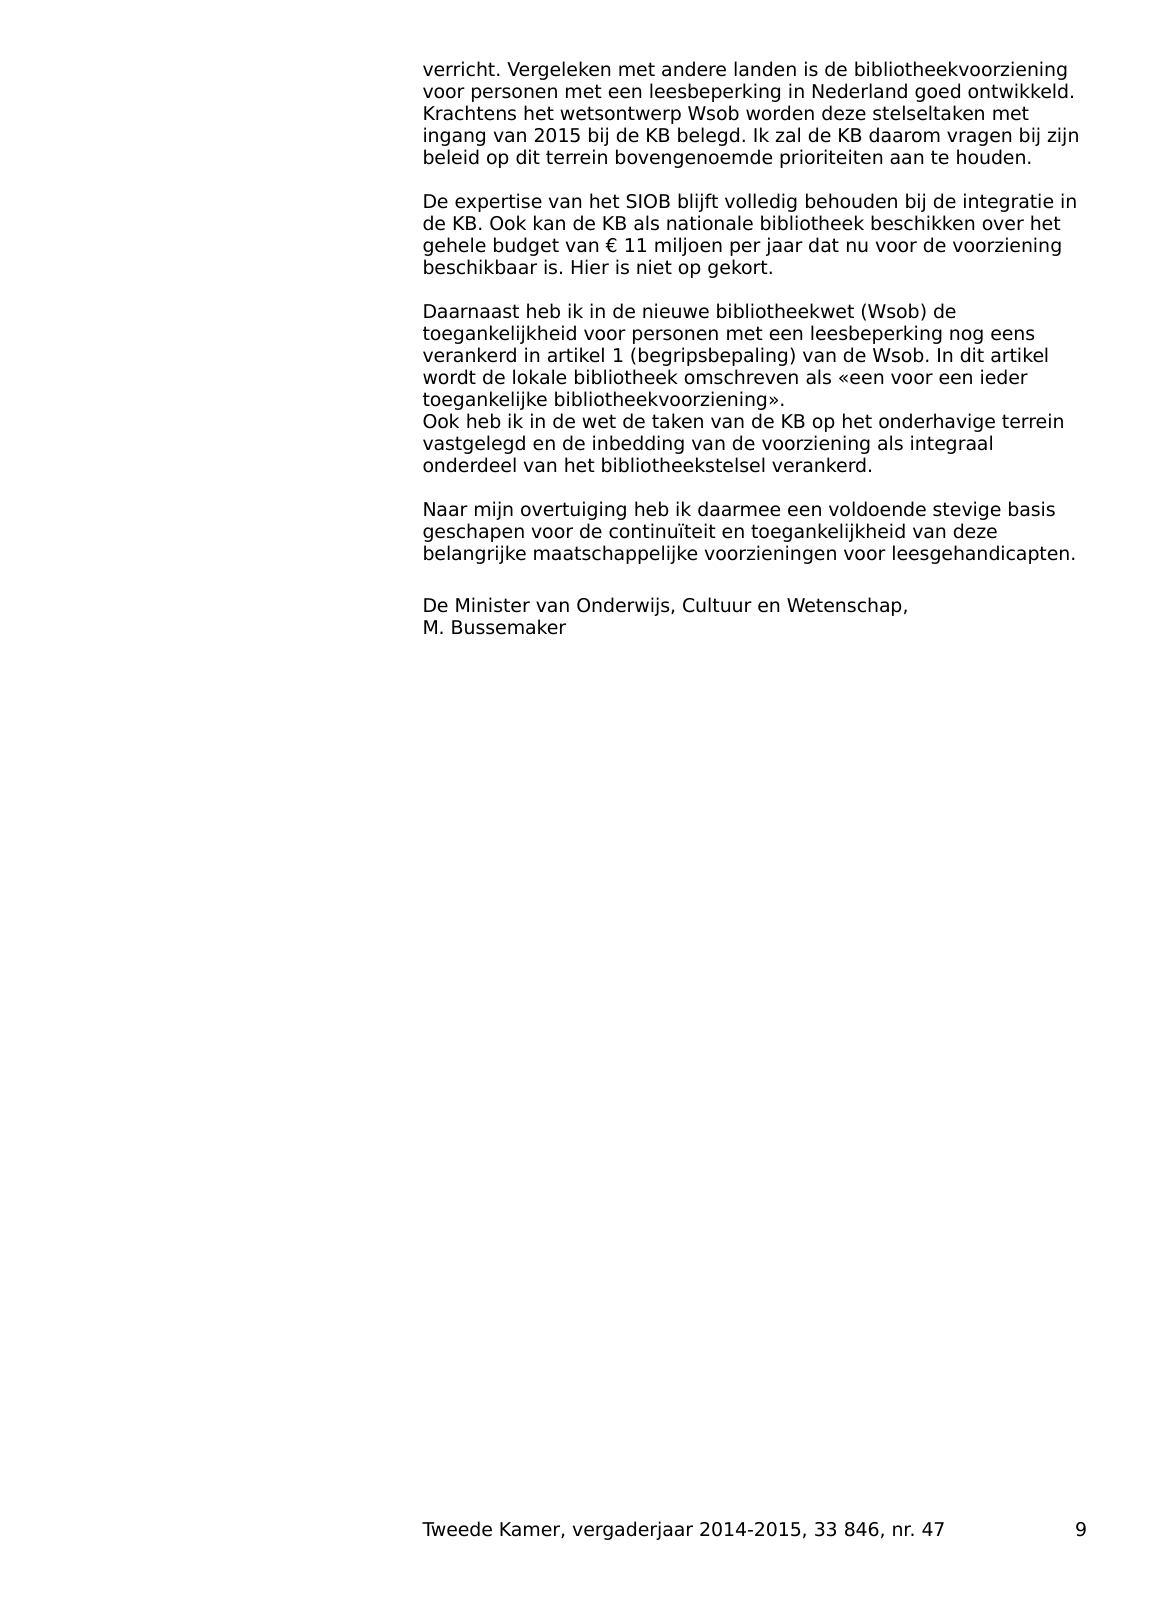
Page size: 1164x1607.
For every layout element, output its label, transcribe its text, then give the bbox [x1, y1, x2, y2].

text verricht. Vergeleken met andere landen is de bibliotheekvoorziening voor personen met een leesbeperking in Nederland goed ontwikkeld. Krachtens het wetsontwerp Wsob worden deze stelseltaken met ingang van 2015 bij de KB belegd. Ik zal de KB daarom vragen bij zijn beleid op dit terrein bovengenoemde prioriteiten aan te houden. [422, 59, 1087, 169]
text De expertise van het SIOB blijft volledig behouden bij de integratie in de KB. Ook kan de KB als nationale bibliotheek beschikken over het gehele budget van € 11 miljoen per jaar dat nu voor de voorziening beschikbaar is. Hier is niet op gekort. [422, 191, 1087, 279]
text De Minister van Onderwijs, Cultuur en Wetenschap, M. Bussemaker [422, 595, 1087, 639]
text Ook heb ik in de wet de taken van de KB op het onderhavige terrein vastgelegd en de inbedding van de voorziening als integraal onderdeel van het bibliotheekstelsel verankerd. [422, 411, 1087, 477]
text Daarnaast heb ik in de nieuwe bibliotheekwet (Wsob) de toegankelijkheid voor personen met een leesbeperking nog eens verankerd in artikel 1 (begripsbepaling) van de Wsob. In dit artikel wordt de lokale bibliotheek omschreven als «een voor een ieder toegankelijke bibliotheekvoorziening». [422, 301, 1087, 411]
text Naar mijn overtuiging heb ik daarmee een voldoende stevige basis geschapen voor de continuïteit en toegankelijkheid van deze belangrijke maatschappelijke voorzieningen voor leesgehandicapten. [422, 499, 1087, 565]
